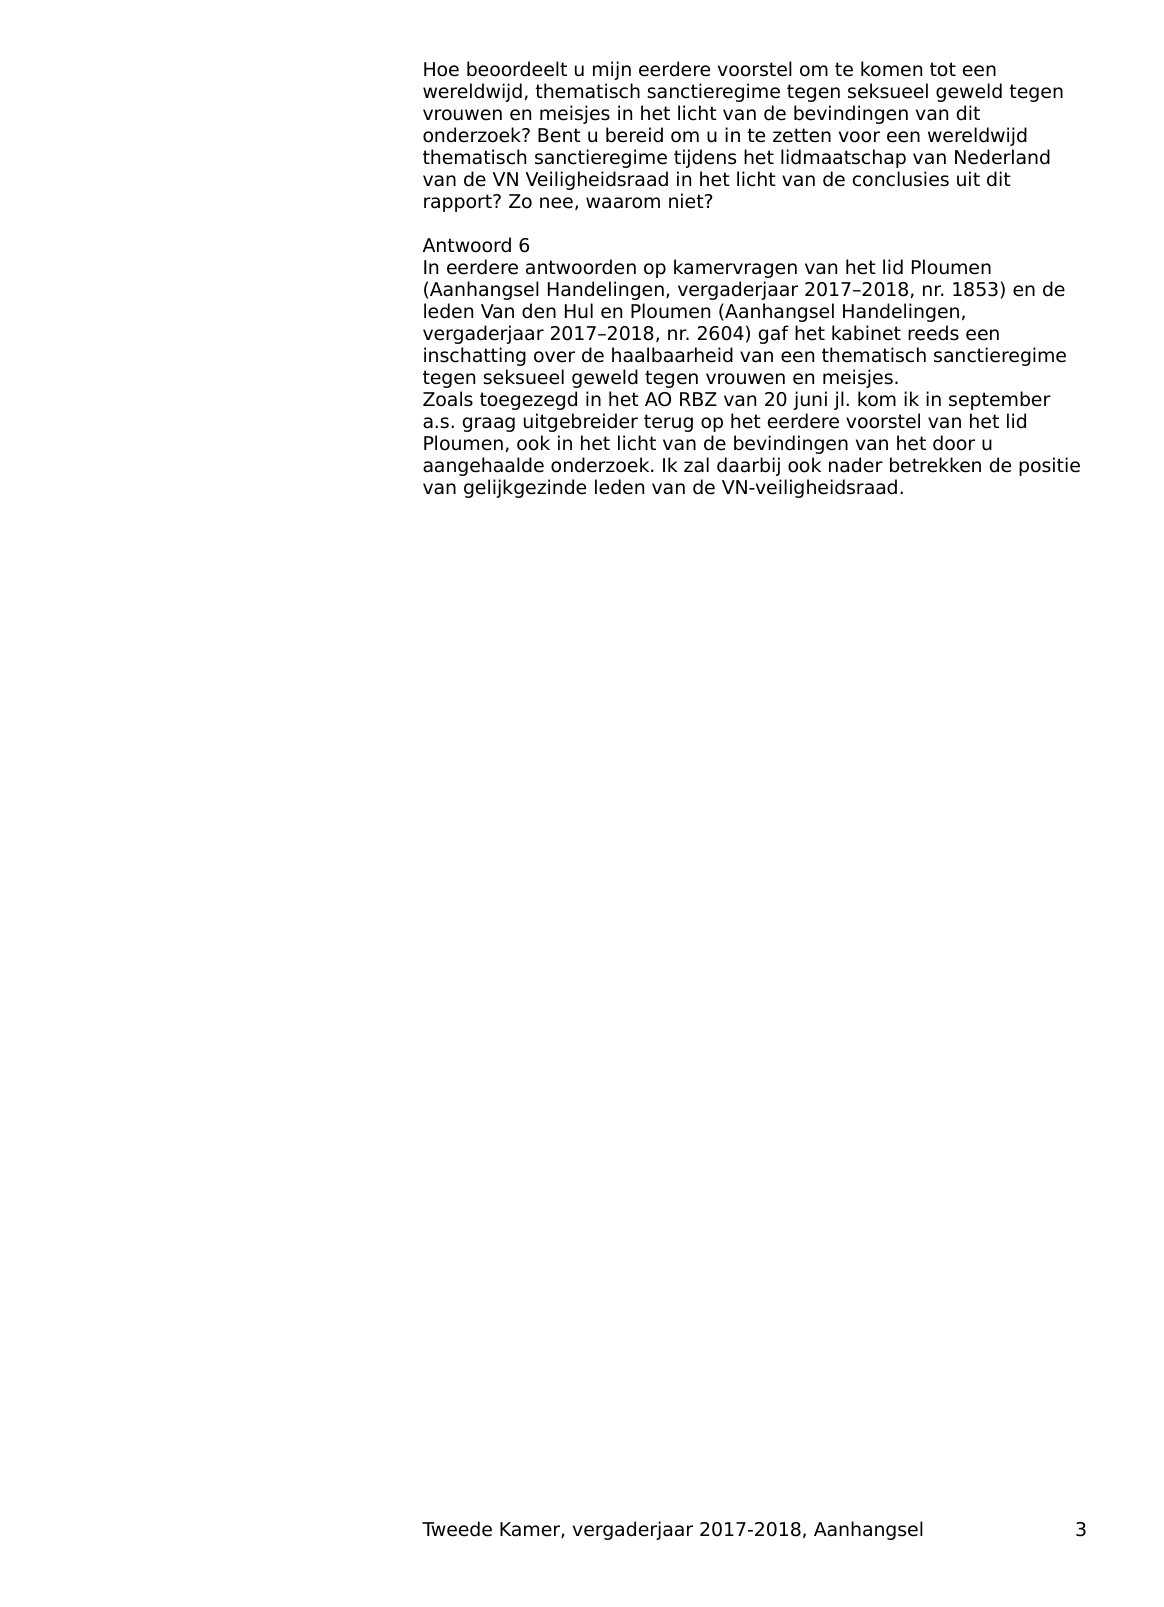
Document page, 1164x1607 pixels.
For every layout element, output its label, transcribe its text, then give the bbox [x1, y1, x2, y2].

text Hoe beoordeelt u mijn eerdere voorstel om te komen tot een wereldwijd, thematisch sanctieregime tegen seksueel geweld tegen vrouwen en meisjes in het licht van de bevindingen van dit onderzoek? Bent u bereid om u in te zetten voor een wereldwijd thematisch sanctieregime tijdens het lidmaatschap van Nederland van de VN Veiligheidsraad in het licht van de conclusies uit dit rapport? Zo nee, waarom niet? [422, 59, 1087, 213]
text In eerdere antwoorden op kamervragen van het lid Ploumen (Aanhangsel Handelingen, vergaderjaar 2017–2018, nr. 1853) en de leden Van den Hul en Ploumen (Aanhangsel Handelingen, vergaderjaar 2017–2018, nr. 2604) gaf het kabinet reeds een inschatting over de haalbaarheid van een thematisch sanctieregime tegen seksueel geweld tegen vrouwen en meisjes. [422, 257, 1087, 389]
text Zoals toegezegd in het AO RBZ van 20 juni jl. kom ik in september a.s. graag uitgebreider terug op het eerdere voorstel van het lid Ploumen, ook in het licht van de bevindingen van het door u aangehaalde onderzoek. Ik zal daarbij ook nader betrekken de positie van gelijkgezinde leden van de VN-veiligheidsraad. [422, 389, 1087, 499]
text Antwoord 6 [422, 235, 1087, 257]
